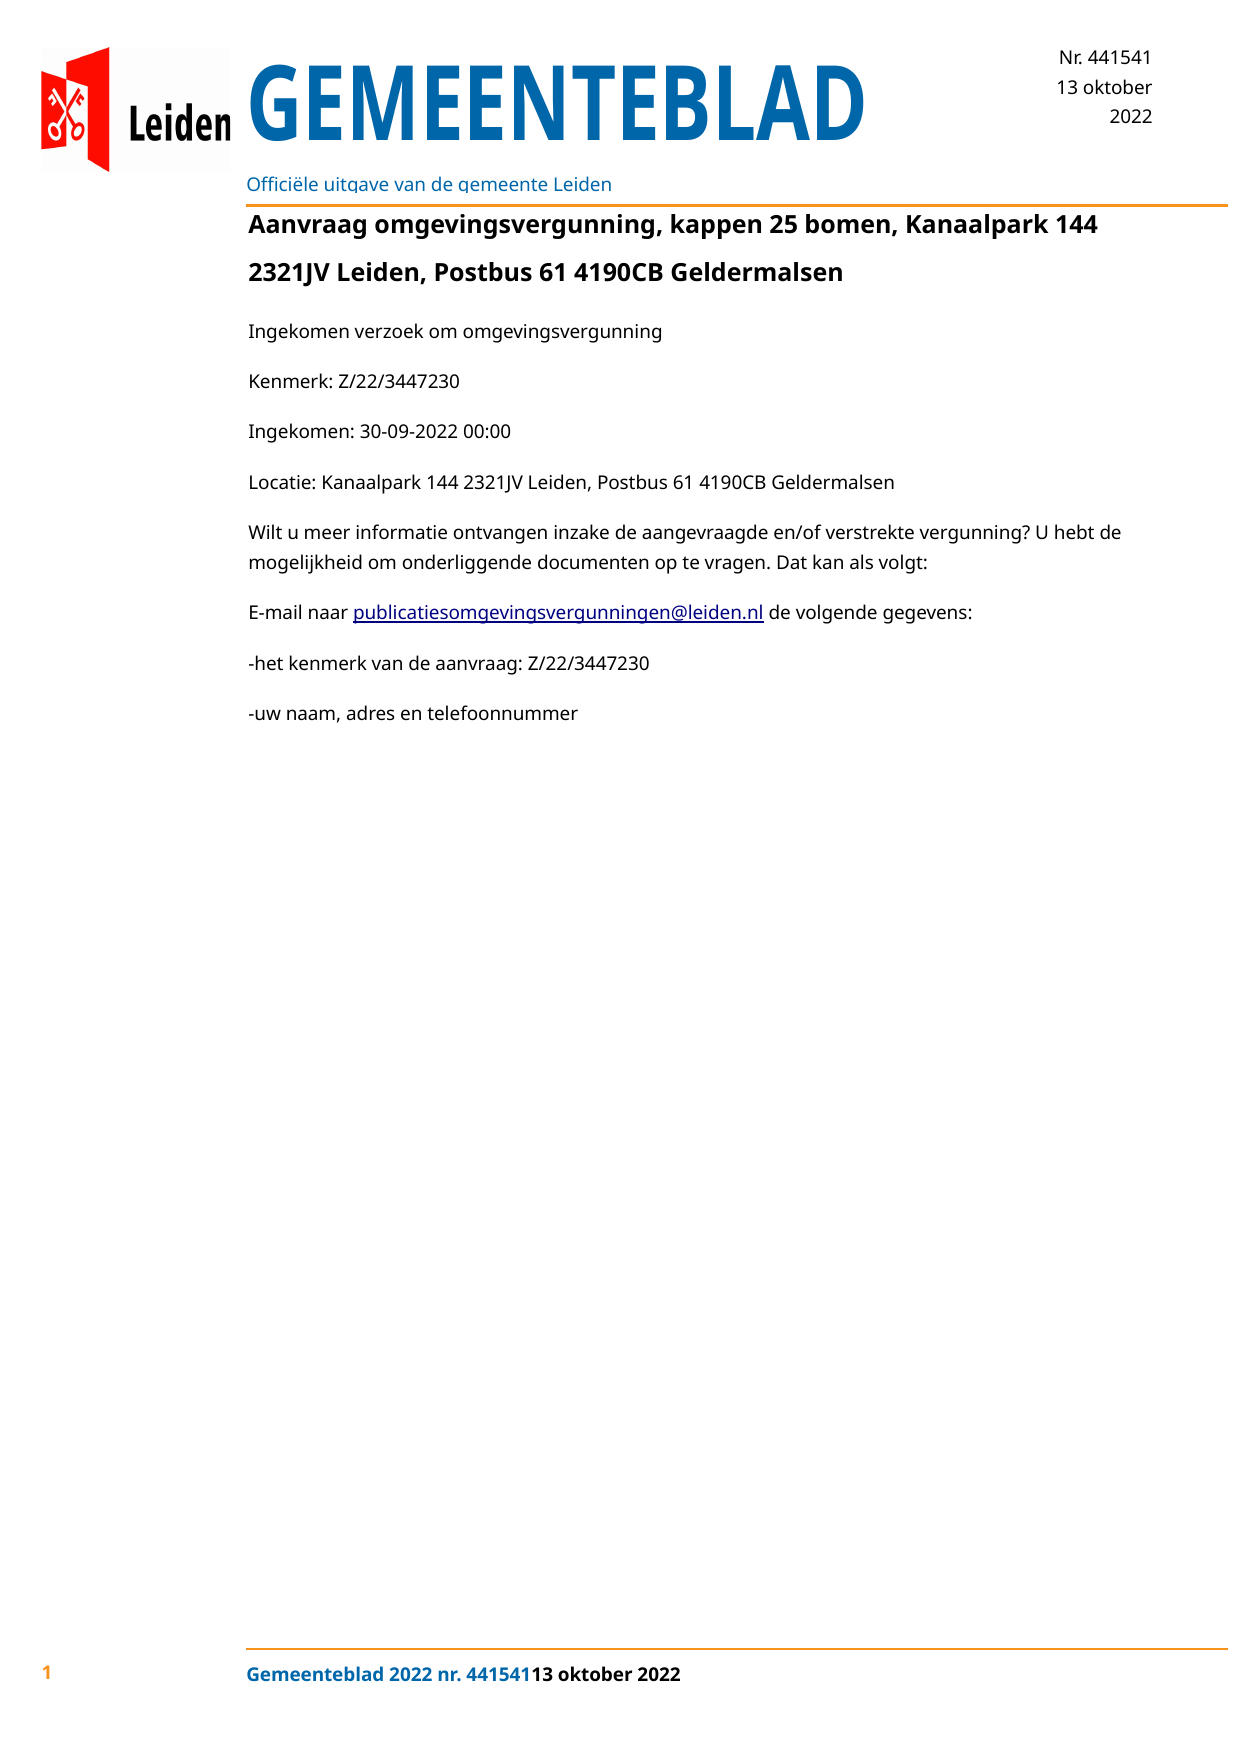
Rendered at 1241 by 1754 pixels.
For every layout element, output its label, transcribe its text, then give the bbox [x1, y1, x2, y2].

text E-mail naar publicatiesomgevingsvergunningen@leiden.nl de volgende gegevens: [248, 599, 1152, 625]
picture [41, 47, 231, 172]
text Kenmerk: Z/22/3447230 [248, 368, 1152, 394]
text Aanvraag omgevingsvergunning, kappen 25 bomen, Kanaalpark 144 2321JV Leiden, Postbus 61 4190CB Geldermalsen [248, 207, 1152, 288]
text Wilt u meer informatie ontvangen inzake de aangevraagde en/of verstrekte vergunning? U hebt de mogelijkheid om onderliggende documenten op te vragen. Dat kan als volgt: [248, 519, 1152, 575]
text -uw naam, adres en telefoonnummer [248, 700, 1152, 726]
text -het kenmerk van de aanvraag: Z/22/3447230 [248, 650, 1152, 676]
text Ingekomen: 30-09-2022 00:00 [248, 419, 1152, 444]
text Locatie: Kanaalpark 144 2321JV Leiden, Postbus 61 4190CB Geldermalsen [248, 469, 1152, 495]
text Ingekomen verzoek om omgevingsvergunning [248, 318, 1152, 344]
